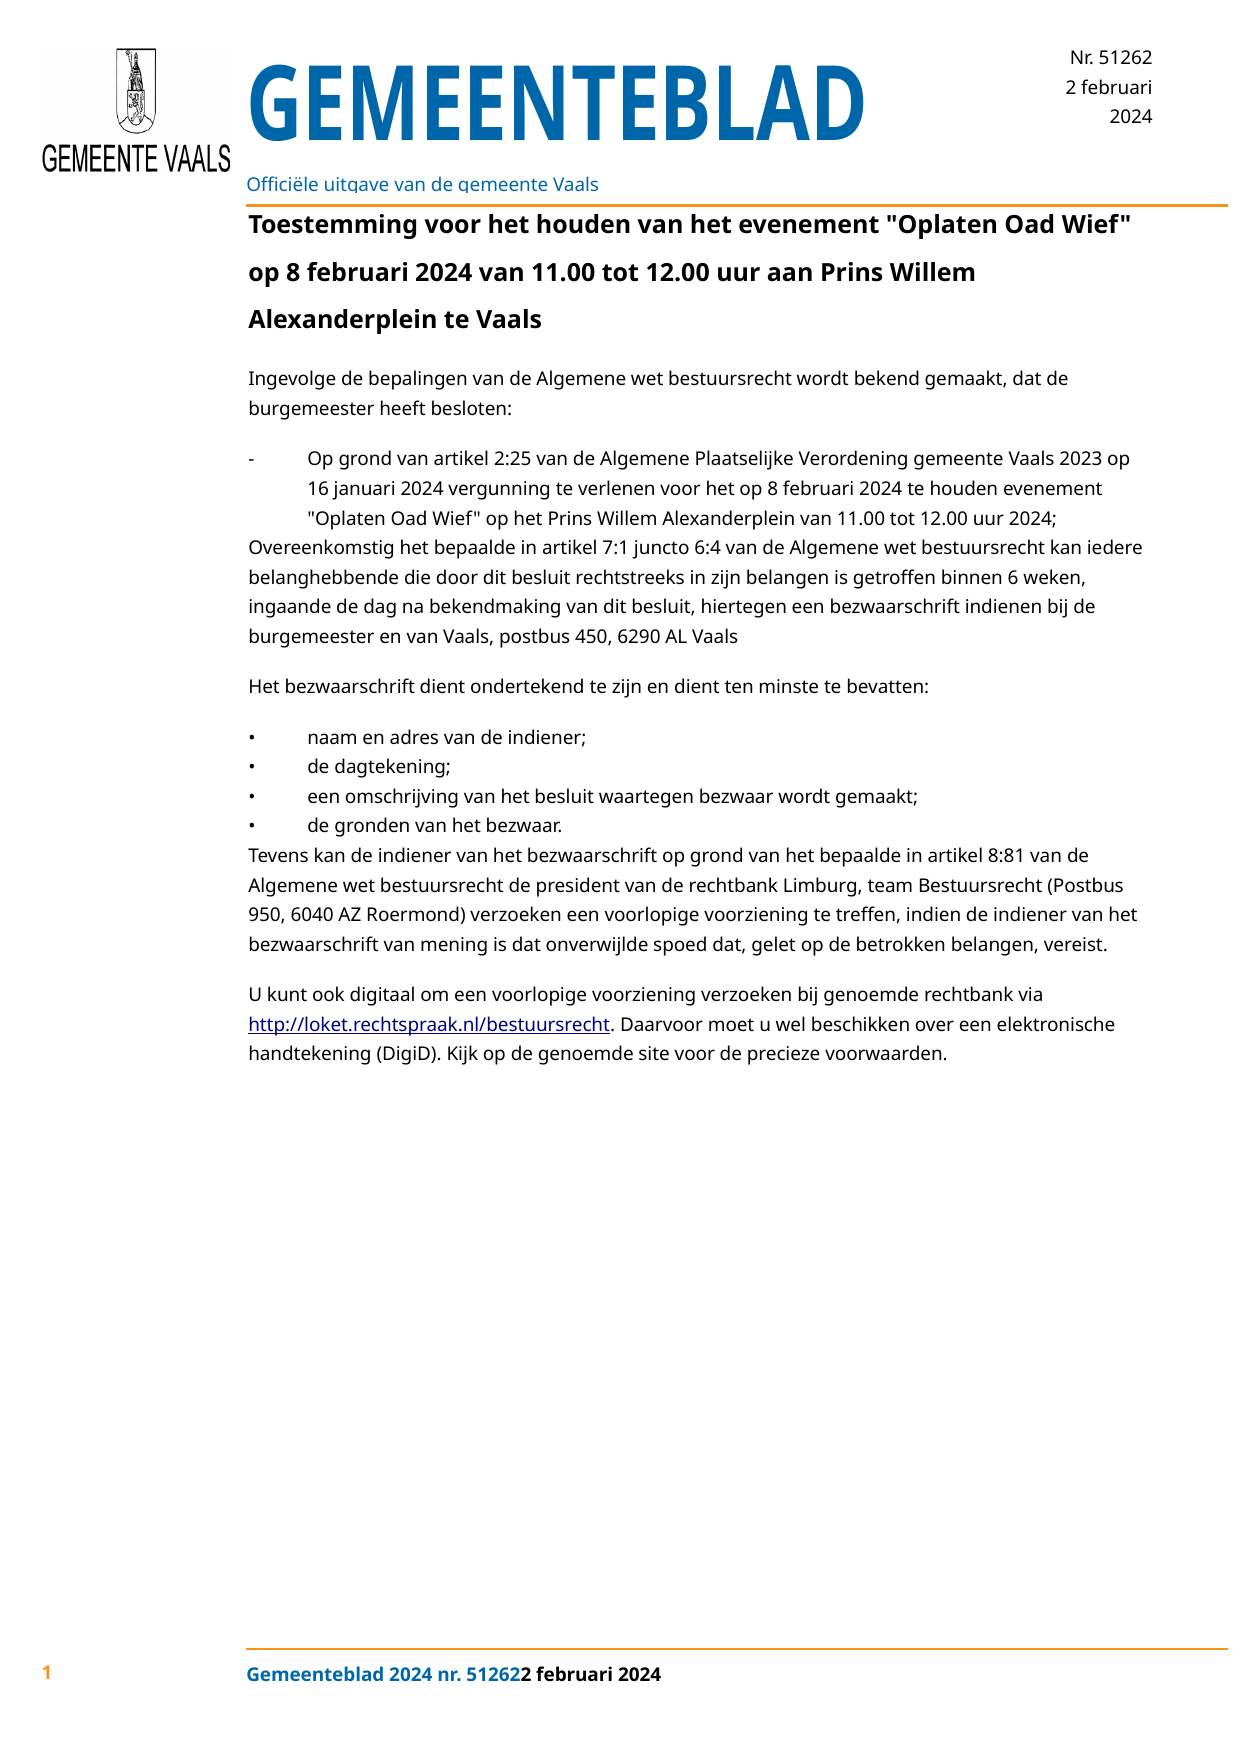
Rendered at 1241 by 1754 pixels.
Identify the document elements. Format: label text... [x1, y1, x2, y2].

text Het bezwaarschrift dient ondertekend te zijn en dient ten minste te bevatten: [248, 673, 1152, 699]
list de dagtekening; [248, 753, 1152, 779]
list naam en adres van de indiener; [248, 724, 1152, 749]
list de gronden van het bezwaar. [248, 813, 1152, 838]
picture [41, 47, 231, 172]
text Ingevolge de bepalingen van de Algemene wet bestuursrecht wordt bekend gemaakt, dat de burgemeester heeft besloten: [248, 366, 1152, 421]
text U kunt ook digitaal om een voorlopige voorziening verzoeken bij genoemde rechtbank via http://loket.rechtspraak.nl/bestuursrecht. Daarvoor moet u wel beschikken over een elektronische handtekening (DigiD). Kijk op de genoemde site voor de precieze voorwaarden. [248, 981, 1152, 1066]
list Op grond van artikel 2:25 van de Algemene Plaatselijke Verordening gemeente Vaals 2023 op 16 januari 2024 vergunning te verlenen voor het op 8 februari 2024 te houden evenement "Oplaten Oad Wief" op het Prins Willem Alexanderplein van 11.00 tot 12.00 uur 2024; [248, 446, 1152, 530]
list een omschrijving van het besluit waartegen bezwaar wordt gemaakt; [248, 783, 1152, 809]
text Tevens kan de indiener van het bezwaarschrift op grond van het bepaalde in artikel 8:81 van de Algemene wet bestuursrecht de president van de rechtbank Limburg, team Bestuursrecht (Postbus 950, 6040 AZ Roermond) verzoeken een voorlopige voorziening te treffen, indien de indiener van het bezwaarschrift van mening is dat onverwijlde spoed dat, gelet op de betrokken belangen, vereist. [248, 842, 1152, 957]
text Toestemming voor het houden van het evenement "Oplaten Oad Wief" op 8 februari 2024 van 11.00 tot 12.00 uur aan Prins Willem Alexanderplein te Vaals [248, 207, 1152, 336]
text Overeenkomstig het bepaalde in artikel 7:1 juncto 6:4 van de Algemene wet bestuursrecht kan iedere belanghebbende die door dit besluit rechtstreeks in zijn belangen is getroffen binnen 6 weken, ingaande de dag na bekendmaking van dit besluit, hiertegen een bezwaarschrift indienen bij de burgemeester en van Vaals, postbus 450, 6290 AL Vaals [248, 534, 1152, 649]
